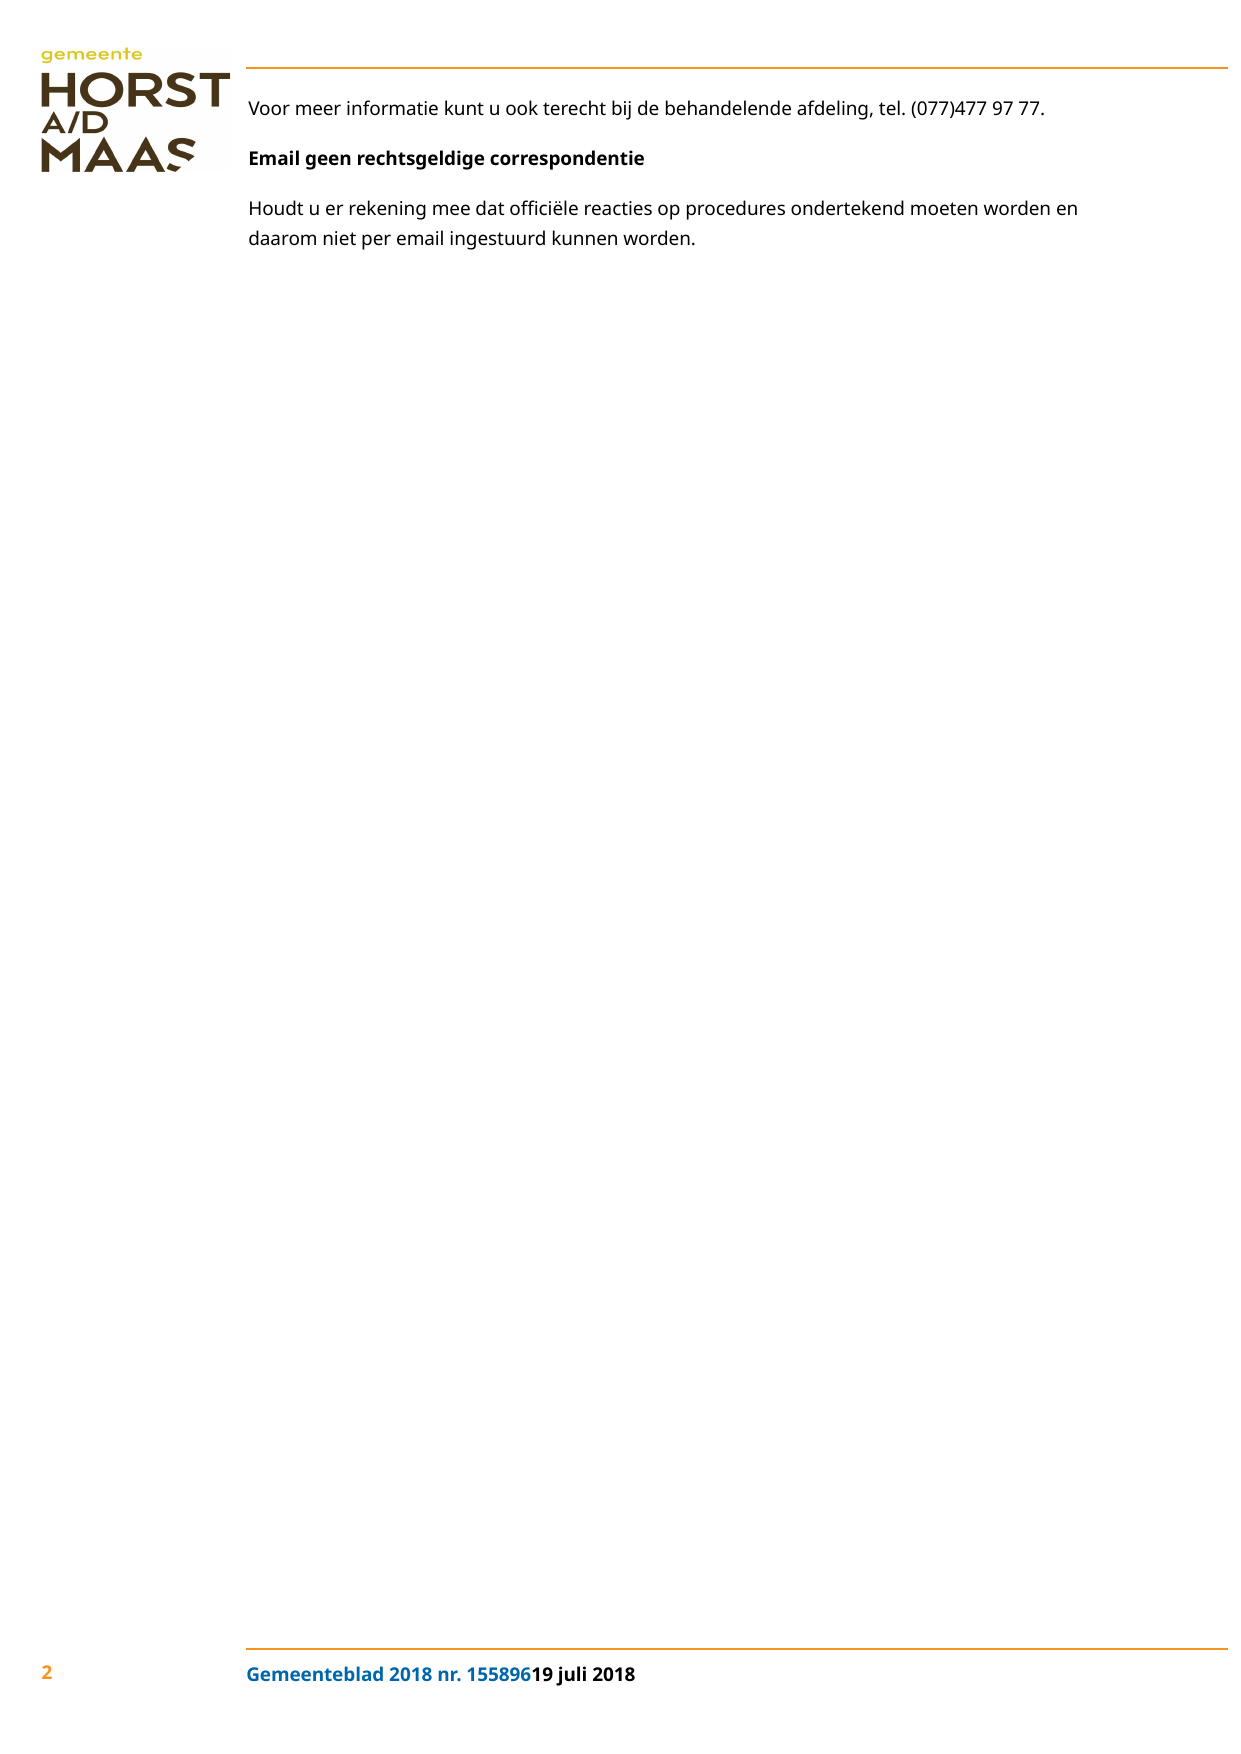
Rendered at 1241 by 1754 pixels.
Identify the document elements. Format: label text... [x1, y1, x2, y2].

text Houdt u er rekening mee dat officiële reacties op procedures ondertekend moeten worden en daarom niet per email ingestuurd kunnen worden. [248, 196, 1152, 251]
text Voor meer informatie kunt u ook terecht bij de behandelende afdeling, tel. (077)477 97 77. [248, 95, 1152, 121]
text Email geen rechtsgeldige correspondentie [248, 145, 1152, 171]
picture [41, 47, 231, 172]
